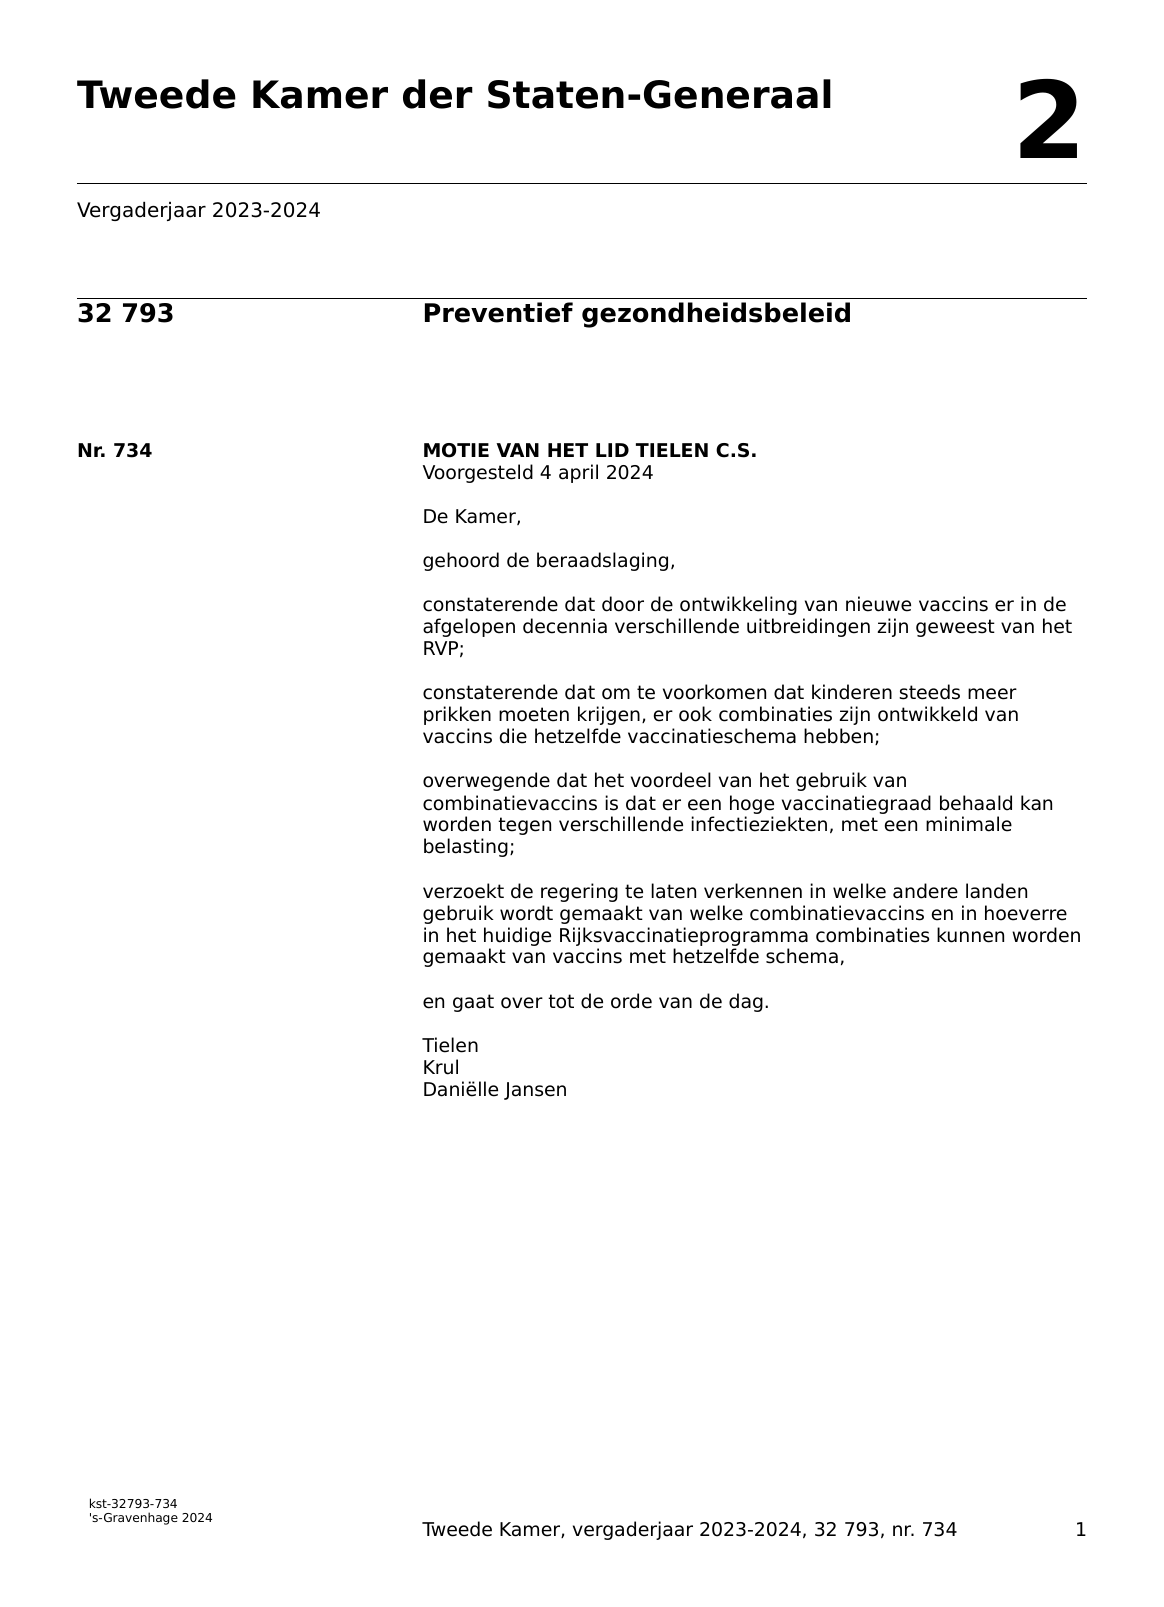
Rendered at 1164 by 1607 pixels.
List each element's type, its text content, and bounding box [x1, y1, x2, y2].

table_cell Vergaderjaar 2023-2024 [77, 184, 1087, 298]
text 's-Gravenhage 2024 [88, 1511, 323, 1525]
text en gaat over tot de orde van de dag. [422, 991, 1087, 1013]
text constaterende dat door de ontwikkeling van nieuwe vaccins er in de afgelopen decennia verschillende uitbreidingen zijn geweest van het RVP; [422, 594, 1087, 660]
text gehoord de beraadslaging, [422, 550, 1087, 572]
text overwegende dat het voordeel van het gebruik van combinatievaccins is dat er een hoge vaccinatiegraad behaald kan worden tegen verschillende infectieziekten, met een minimale belasting; [422, 770, 1087, 858]
text verzoekt de regering te laten verkennen in welke andere landen gebruik wordt gemaakt van welke combinatievaccins en in hoeverre in het huidige Rijksvaccinatieprogramma combinaties kunnen worden gemaakt van vaccins met hetzelfde schema, [422, 881, 1087, 968]
text Daniëlle Jansen [422, 1079, 1087, 1101]
text Voorgesteld 4 april 2024 [422, 462, 1087, 484]
text Tielen [422, 1035, 1087, 1057]
text De Kamer, [422, 506, 1087, 528]
subtitle Nr. 734 MOTIE VAN HET LID TIELEN C.S. [77, 440, 1087, 462]
table_header Tweede Kamer der Staten-Generaal [77, 59, 886, 183]
text Krul [422, 1057, 1087, 1079]
subtitle 32 793 Preventief gezondheidsbeleid [77, 299, 1087, 329]
text kst-32793-734 [88, 1497, 323, 1511]
text constaterende dat om te voorkomen dat kinderen steeds meer prikken moeten krijgen, er ook combinaties zijn ontwikkeld van vaccins die hetzelfde vaccinatieschema hebben; [422, 682, 1087, 748]
table_header 2 [886, 59, 1087, 183]
